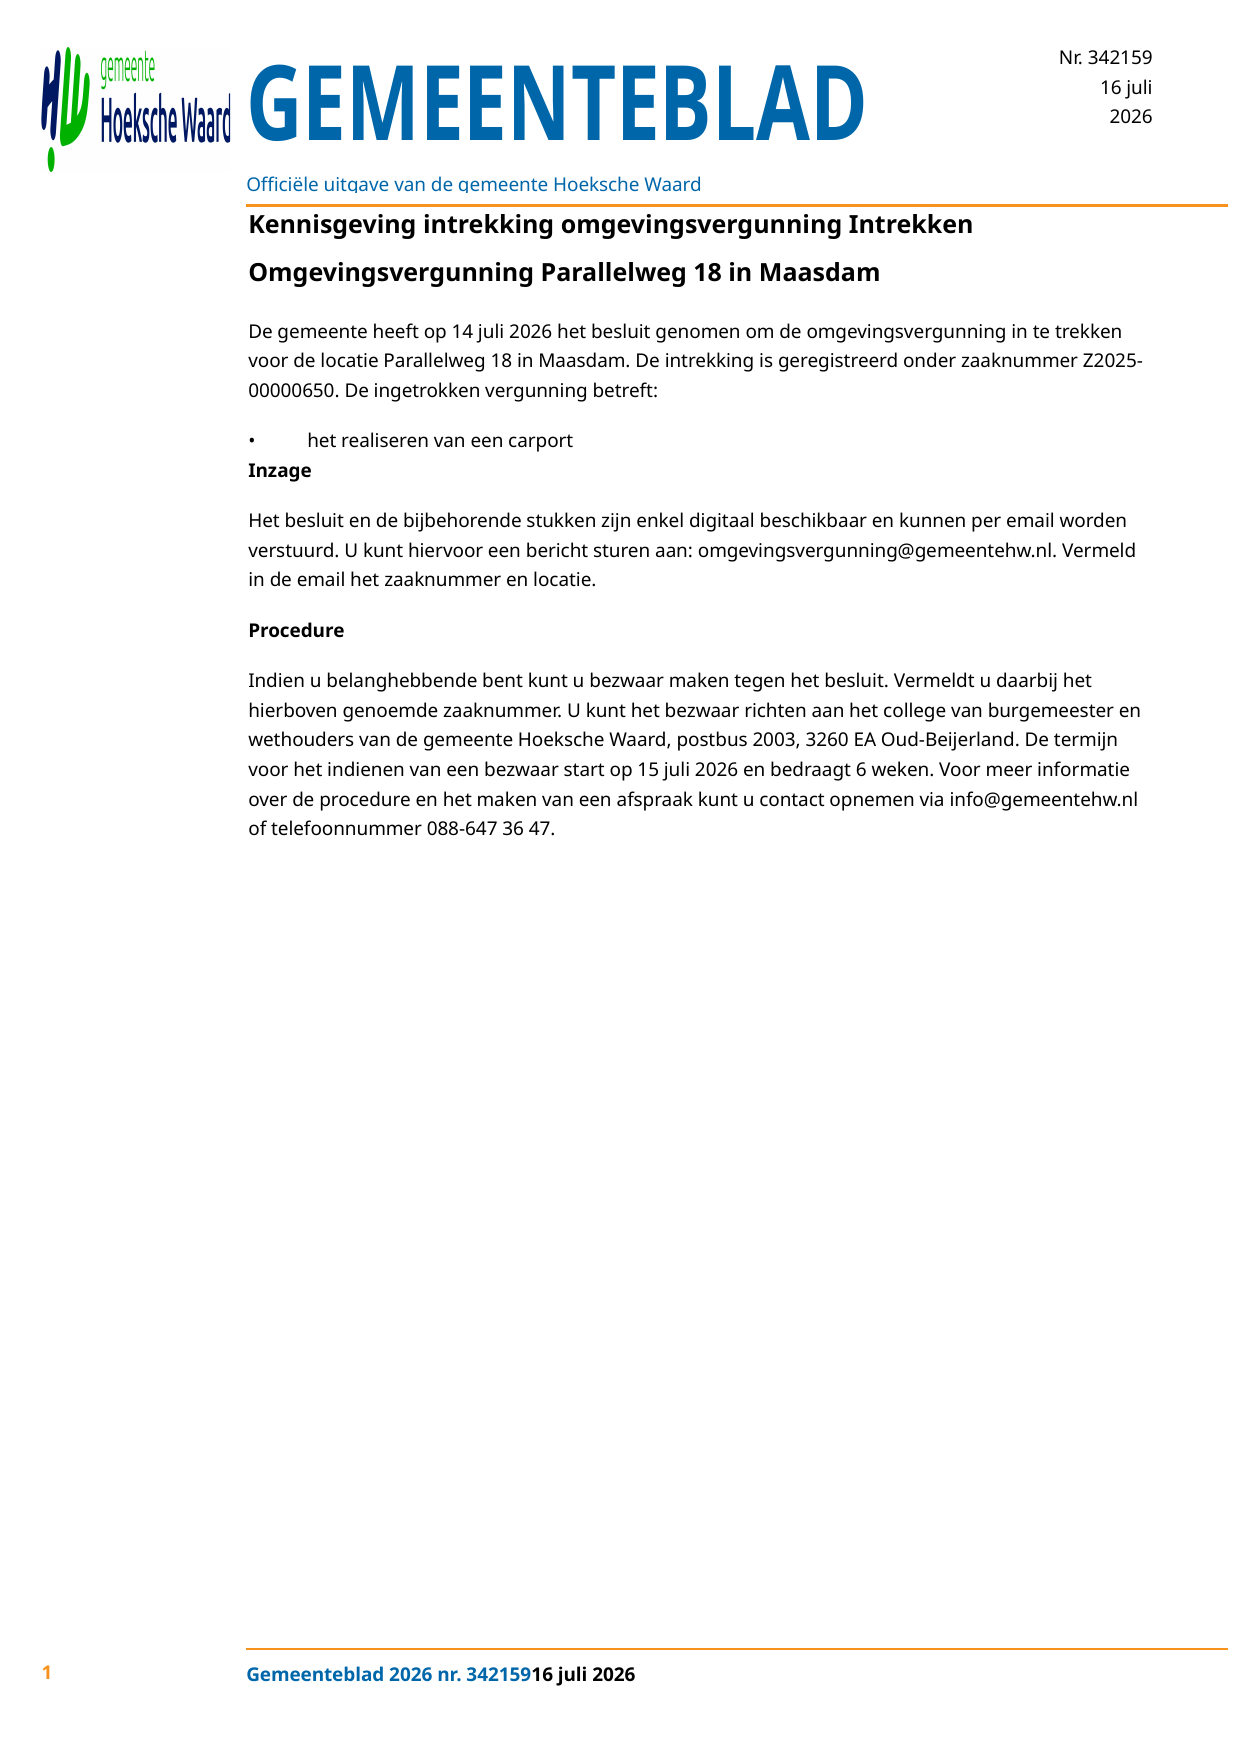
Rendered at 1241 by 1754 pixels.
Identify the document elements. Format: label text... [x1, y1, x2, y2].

text Procedure [248, 617, 1152, 643]
text Indien u belanghebbende bent kunt u bezwaar maken tegen het besluit. Vermeldt u daarbij het hierboven genoemde zaaknummer. U kunt het bezwaar richten aan het college van burgemeester en wethouders van de gemeente Hoeksche Waard, postbus 2003, 3260 EA Oud-Beijerland. De termijn voor het indienen van een bezwaar start op 15 juli 2026 en bedraagt 6 weken. Voor meer informatie over de procedure en het maken van een afspraak kunt u contact opnemen via info@gemeentehw.nl of telefoonnummer 088-647 36 47. [248, 667, 1152, 841]
list het realiseren van een carport [248, 427, 1152, 453]
text Inzage [248, 457, 1152, 483]
text Kennisgeving intrekking omgevingsvergunning Intrekken Omgevingsvergunning Parallelweg 18 in Maasdam [248, 207, 1152, 288]
text Het besluit en de bijbehorende stukken zijn enkel digitaal beschikbaar en kunnen per email worden verstuurd. U kunt hiervoor een bericht sturen aan: omgevingsvergunning@gemeentehw.nl. Vermeld in de email het zaaknummer en locatie. [248, 507, 1152, 592]
picture [41, 47, 231, 172]
text De gemeente heeft op 14 juli 2026 het besluit genomen om de omgevingsvergunning in te trekken voor de locatie Parallelweg 18 in Maasdam. De intrekking is geregistreerd onder zaaknummer Z2025-00000650. De ingetrokken vergunning betreft: [248, 318, 1152, 403]
